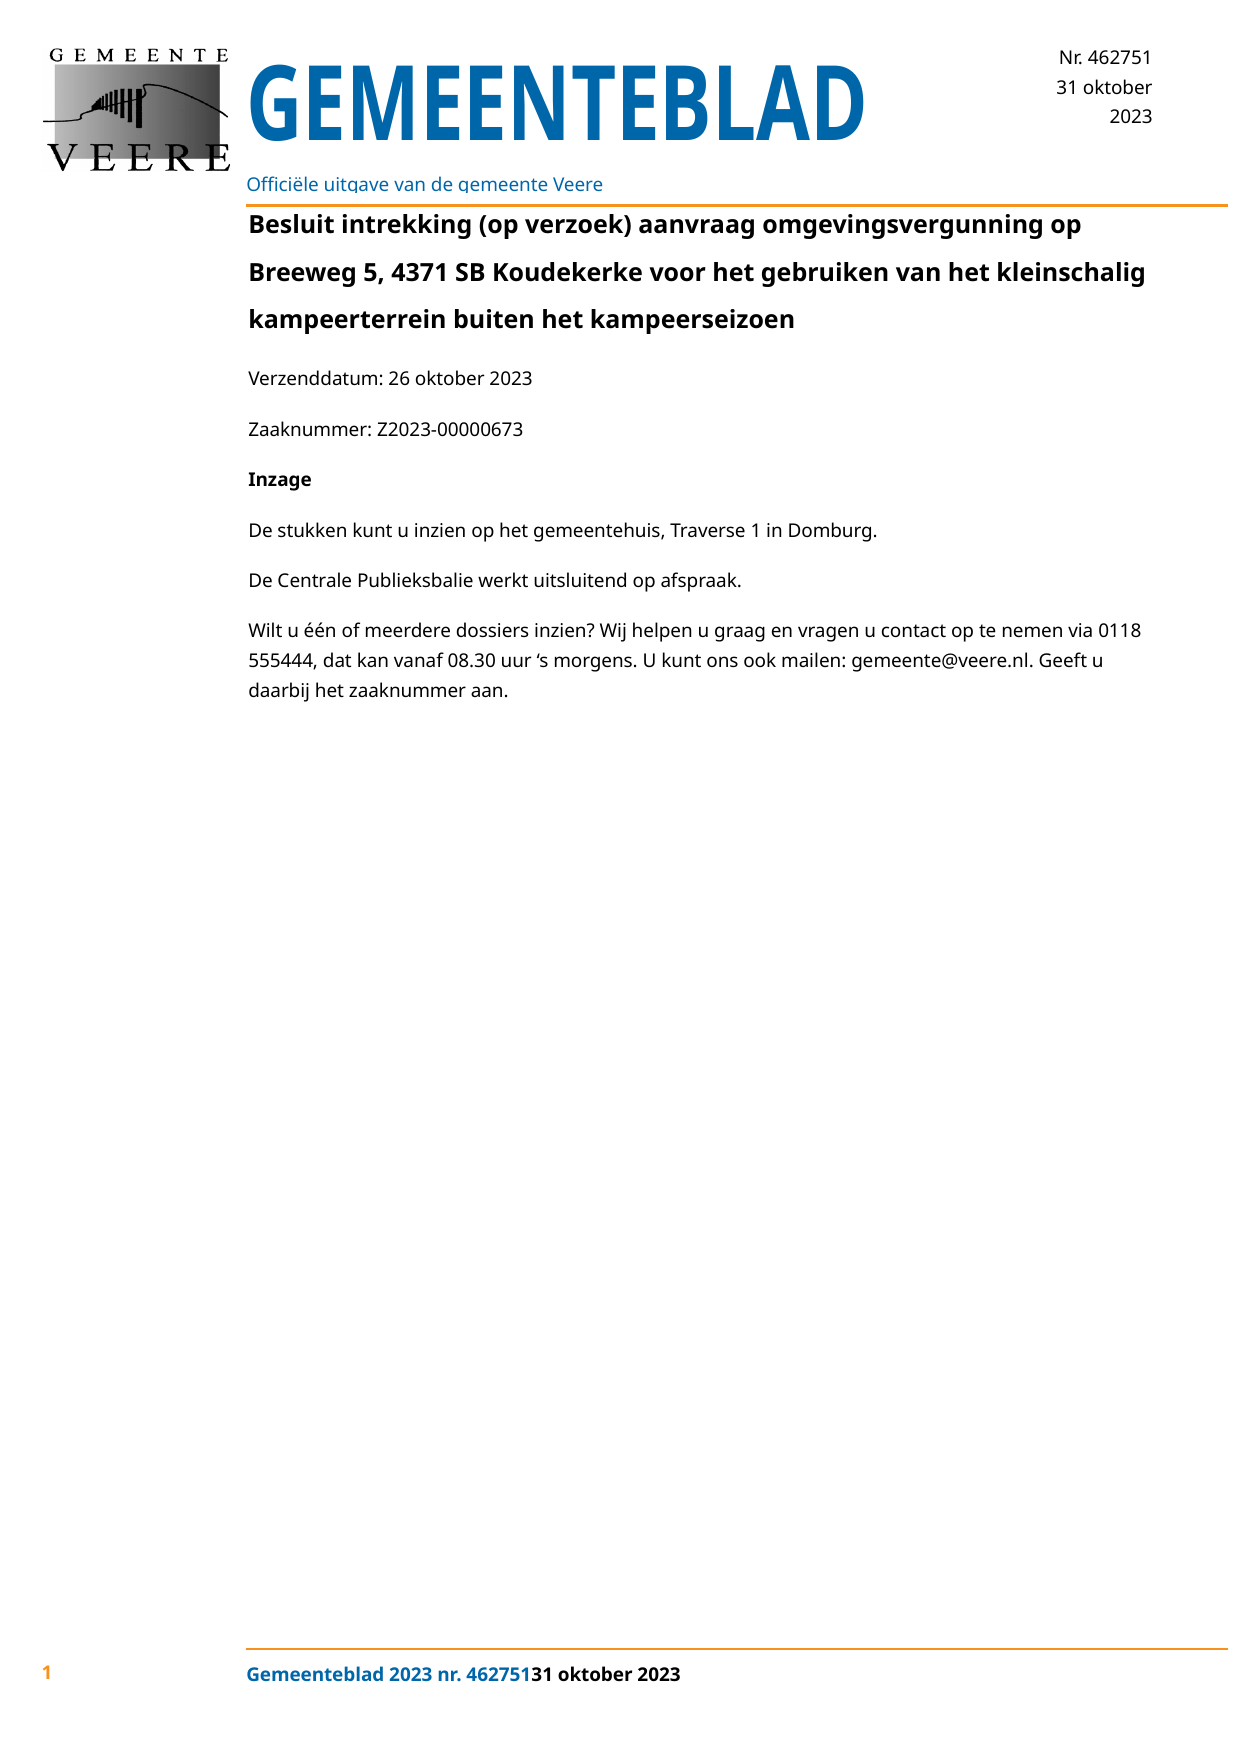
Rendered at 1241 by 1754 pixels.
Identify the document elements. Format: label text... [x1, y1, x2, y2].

text Wilt u één of meerdere dossiers inzien? Wij helpen u graag en vragen u contact op te nemen via 0118 555444, dat kan vanaf 08.30 uur ‘s morgens. U kunt ons ook mailen: gemeente@veere.nl. Geeft u daarbij het zaaknummer aan. [248, 618, 1152, 702]
text Besluit intrekking (op verzoek) aanvraag omgevingsvergunning op Breeweg 5, 4371 SB Koudekerke voor het gebruiken van het kleinschalig kampeerterrein buiten het kampeerseizoen [248, 207, 1152, 336]
text Inzage [248, 466, 1152, 492]
text Verzenddatum: 26 oktober 2023 [248, 366, 1152, 391]
text De stukken kunt u inzien op het gemeentehuis, Traverse 1 in Domburg. [248, 517, 1152, 542]
text Zaaknummer: Z2023-00000673 [248, 416, 1152, 442]
text De Centrale Publieksbalie werkt uitsluitend op afspraak. [248, 567, 1152, 593]
picture [41, 47, 231, 172]
